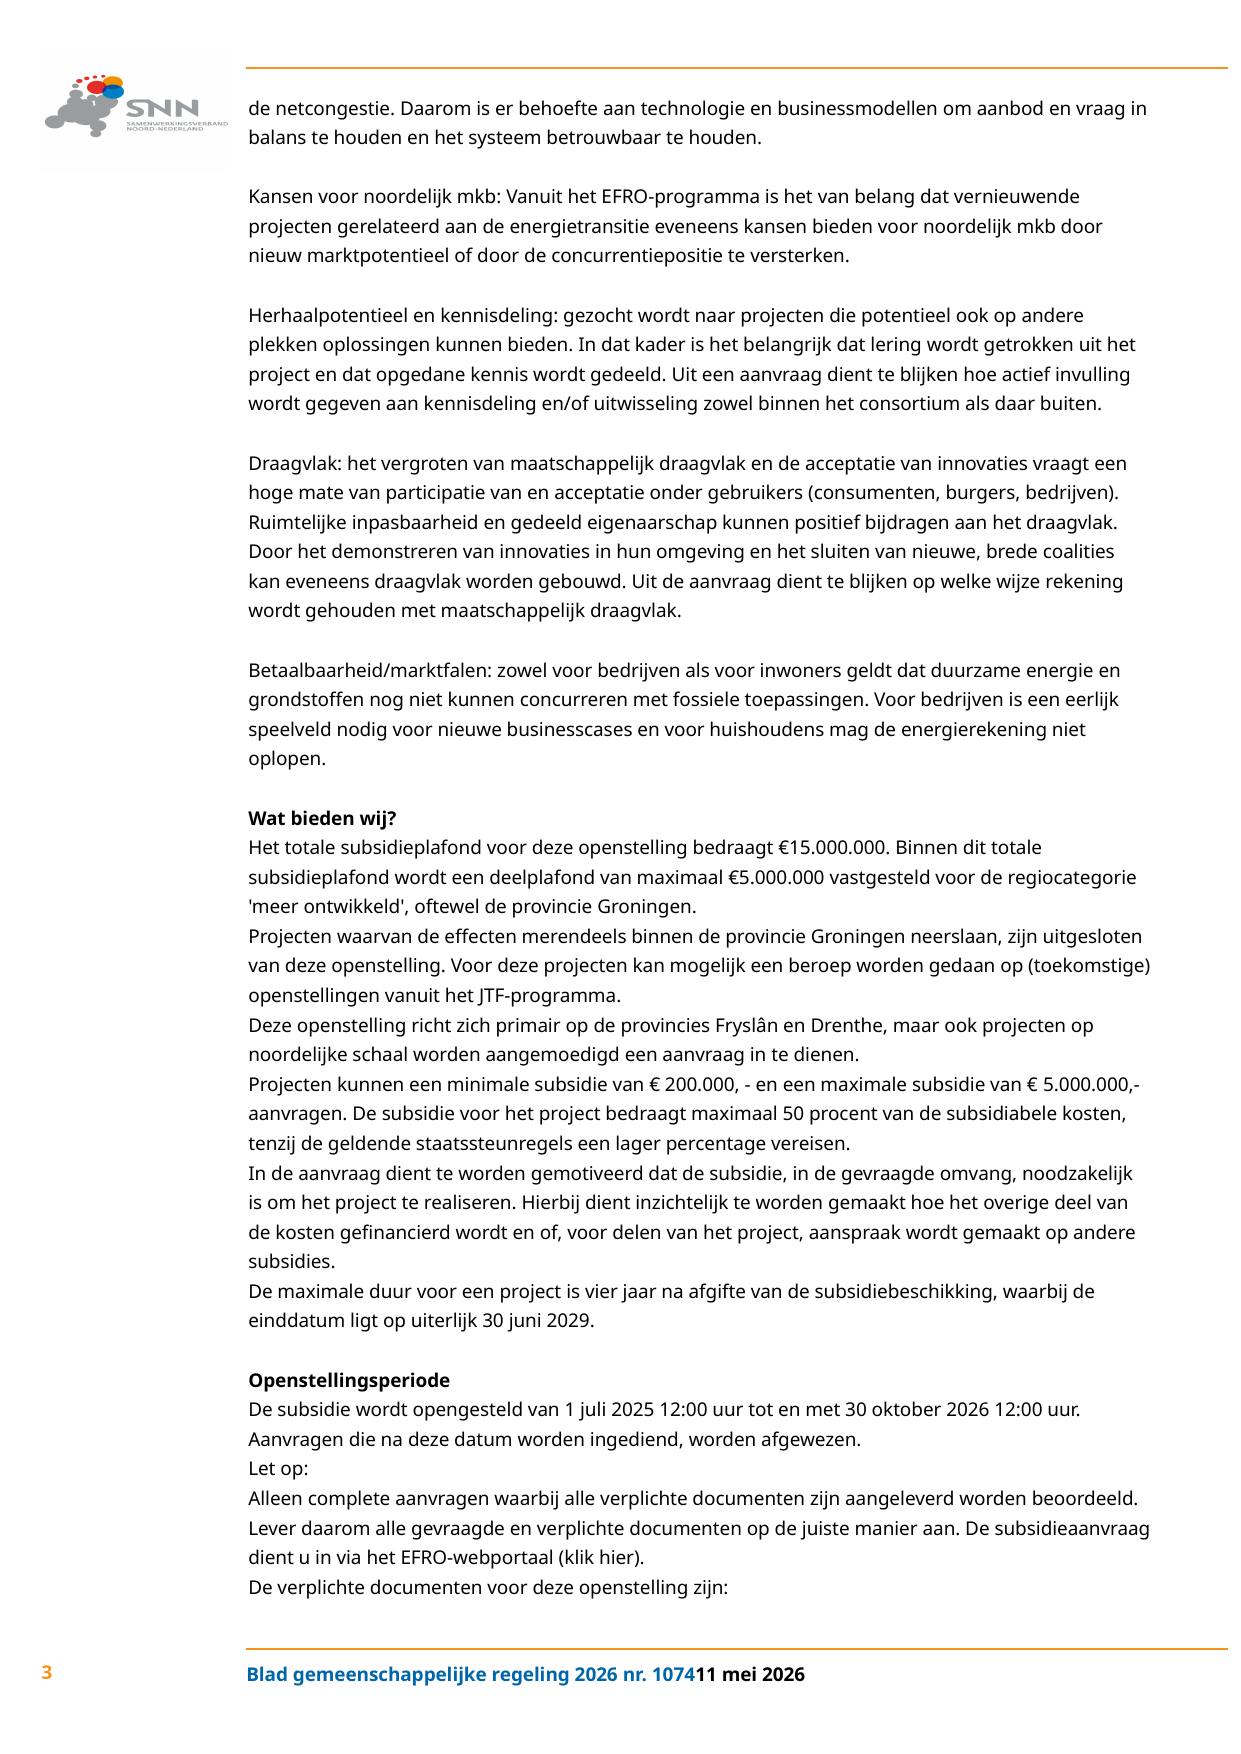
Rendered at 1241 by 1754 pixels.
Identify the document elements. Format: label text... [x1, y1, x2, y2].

text Draagvlak: het vergroten van maatschappelijk draagvlak en de acceptatie van innovaties vraagt een hoge mate van participatie van en acceptatie onder gebruikers (consumenten, burgers, bedrijven). Ruimtelijke inpasbaarheid en gedeeld eigenaarschap kunnen positief bijdragen aan het draagvlak. Door het demonstreren van innovaties in hun omgeving en het sluiten van nieuwe, brede coalities kan eveneens draagvlak worden gebouwd. Uit de aanvraag dient te blijken op welke wijze rekening wordt gehouden met maatschappelijk draagvlak. [248, 450, 1152, 623]
text Deze openstelling richt zich primair op de provincies Fryslân en Drenthe, maar ook projecten op noordelijke schaal worden aangemoedigd een aanvraag in te dienen. [248, 1012, 1152, 1067]
text De verplichte documenten voor deze openstelling zijn: [248, 1574, 1152, 1600]
text Wat bieden wij? [248, 805, 1152, 831]
text De subsidie wordt opengesteld van 1 juli 2025 12:00 uur tot en met 30 oktober 2026 12:00 uur. Aanvragen die na deze datum worden ingediend, worden afgewezen. [248, 1396, 1152, 1452]
text Herhaalpotentieel en kennisdeling: gezocht wordt naar projecten die potentieel ook op andere plekken oplossingen kunnen bieden. In dat kader is het belangrijk dat lering wordt getrokken uit het project en dat opgedane kennis wordt gedeeld. Uit een aanvraag dient te blijken hoe actief invulling wordt gegeven aan kennisdeling en/of uitwisseling zowel binnen het consortium als daar buiten. [248, 302, 1152, 416]
text Alleen complete aanvragen waarbij alle verplichte documenten zijn aangeleverd worden beoordeeld. Lever daarom alle gevraagde en verplichte documenten op de juiste manier aan. De subsidieaanvraag dient u in via het EFRO-webportaal (klik hier). [248, 1485, 1152, 1570]
text In de aanvraag dient te worden gemotiveerd dat de subsidie, in de gevraagde omvang, noodzakelijk is om het project te realiseren. Hierbij dient inzichtelijk te worden gemaakt hoe het overige deel van de kosten gefinancierd wordt en of, voor delen van het project, aanspraak wordt gemaakt op andere subsidies. [248, 1160, 1152, 1274]
text Kansen voor noordelijk mkb: Vanuit het EFRO-programma is het van belang dat vernieuwende projecten gerelateerd aan de energietransitie eveneens kansen bieden voor noordelijk mkb door nieuw marktpotentieel of door de concurrentiepositie te versterken. [248, 183, 1152, 268]
text Projecten waarvan de effecten merendeels binnen de provincie Groningen neerslaan, zijn uitgesloten van deze openstelling. Voor deze projecten kan mogelijk een beroep worden gedaan op (toekomstige) openstellingen vanuit het JTF-programma. [248, 923, 1152, 1008]
text Let op: [248, 1456, 1152, 1481]
text Openstellingsperiode [248, 1367, 1152, 1393]
text Projecten kunnen een minimale subsidie van € 200.000, - en een maximale subsidie van € 5.000.000,- aanvragen. De subsidie voor het project bedraagt maximaal 50 procent van de subsidiabele kosten, tenzij de geldende staatssteunregels een lager percentage vereisen. [248, 1071, 1152, 1156]
text de netcongestie. Daarom is er behoefte aan technologie en businessmodellen om aanbod en vraag in balans te houden en het systeem betrouwbaar te houden. [248, 95, 1152, 150]
text Het totale subsidieplafond voor deze openstelling bedraagt €15.000.000. Binnen dit totale subsidieplafond wordt een deelplafond van maximaal €5.000.000 vastgesteld voor de regiocategorie 'meer ontwikkeld', oftewel de provincie Groningen. [248, 834, 1152, 919]
text De maximale duur voor een project is vier jaar na afgifte van de subsidiebeschikking, waarbij de einddatum ligt op uiterlijk 30 juni 2029. [248, 1278, 1152, 1333]
picture [41, 47, 231, 172]
text Betaalbaarheid/marktfalen: zowel voor bedrijven als voor inwoners geldt dat duurzame energie en grondstoffen nog niet kunnen concurreren met fossiele toepassingen. Voor bedrijven is een eerlijk speelveld nodig voor nieuwe businesscases en voor huishoudens mag de energierekening niet oplopen. [248, 657, 1152, 771]
